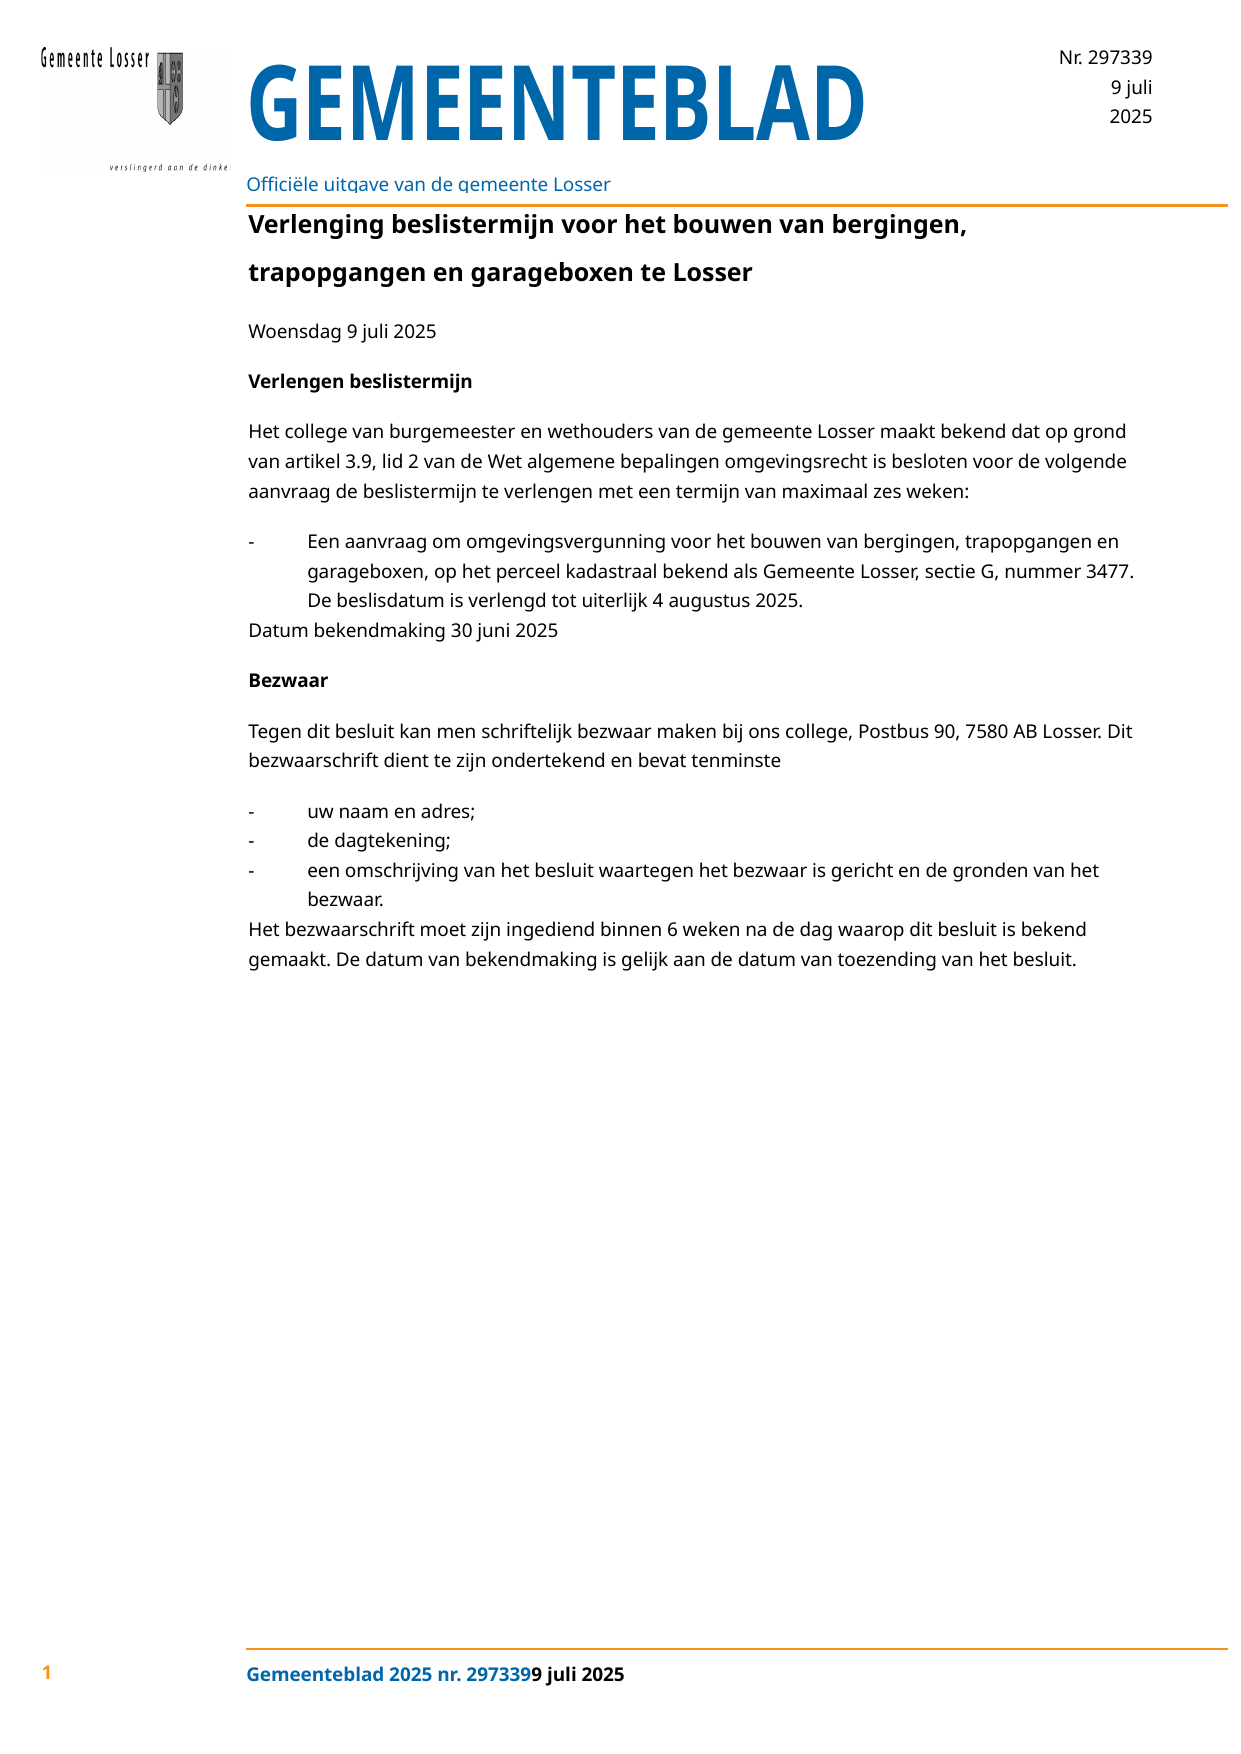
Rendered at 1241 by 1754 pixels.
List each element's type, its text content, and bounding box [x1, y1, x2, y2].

text Woensdag 9 juli 2025 [248, 318, 1152, 344]
text Het bezwaarschrift moet zijn ingediend binnen 6 weken na de dag waarop dit besluit is bekend gemaakt. De datum van bekendmaking is gelijk aan de datum van toezending van het besluit. [248, 916, 1152, 972]
list een omschrijving van het besluit waartegen het bezwaar is gericht en de gronden van het bezwaar. [248, 857, 1152, 912]
list Een aanvraag om omgevingsvergunning voor het bouwen van bergingen, trapopgangen en garageboxen, op het perceel kadastraal bekend als Gemeente Losser, sectie G, nummer 3477. De beslisdatum is verlengd tot uiterlijk 4 augustus 2025. [248, 528, 1152, 613]
list de dagtekening; [248, 827, 1152, 853]
picture [41, 47, 231, 172]
text Verlenging beslistermijn voor het bouwen van bergingen, trapopgangen en garageboxen te Losser [248, 207, 1152, 288]
text Datum bekendmaking 30 juni 2025 [248, 617, 1152, 643]
text Verlengen beslistermijn [248, 368, 1152, 394]
text Bezwaar [248, 667, 1152, 693]
text Het college van burgemeester en wethouders van de gemeente Losser maakt bekend dat op grond van artikel 3.9, lid 2 van de Wet algemene bepalingen omgevingsrecht is besloten voor de volgende aanvraag de beslistermijn te verlengen met een termijn van maximaal zes weken: [248, 419, 1152, 504]
text Tegen dit besluit kan men schriftelijk bezwaar maken bij ons college, Postbus 90, 7580 AB Losser. Dit bezwaarschrift dient te zijn ondertekend en bevat tenminste [248, 718, 1152, 773]
list uw naam en adres; [248, 798, 1152, 824]
